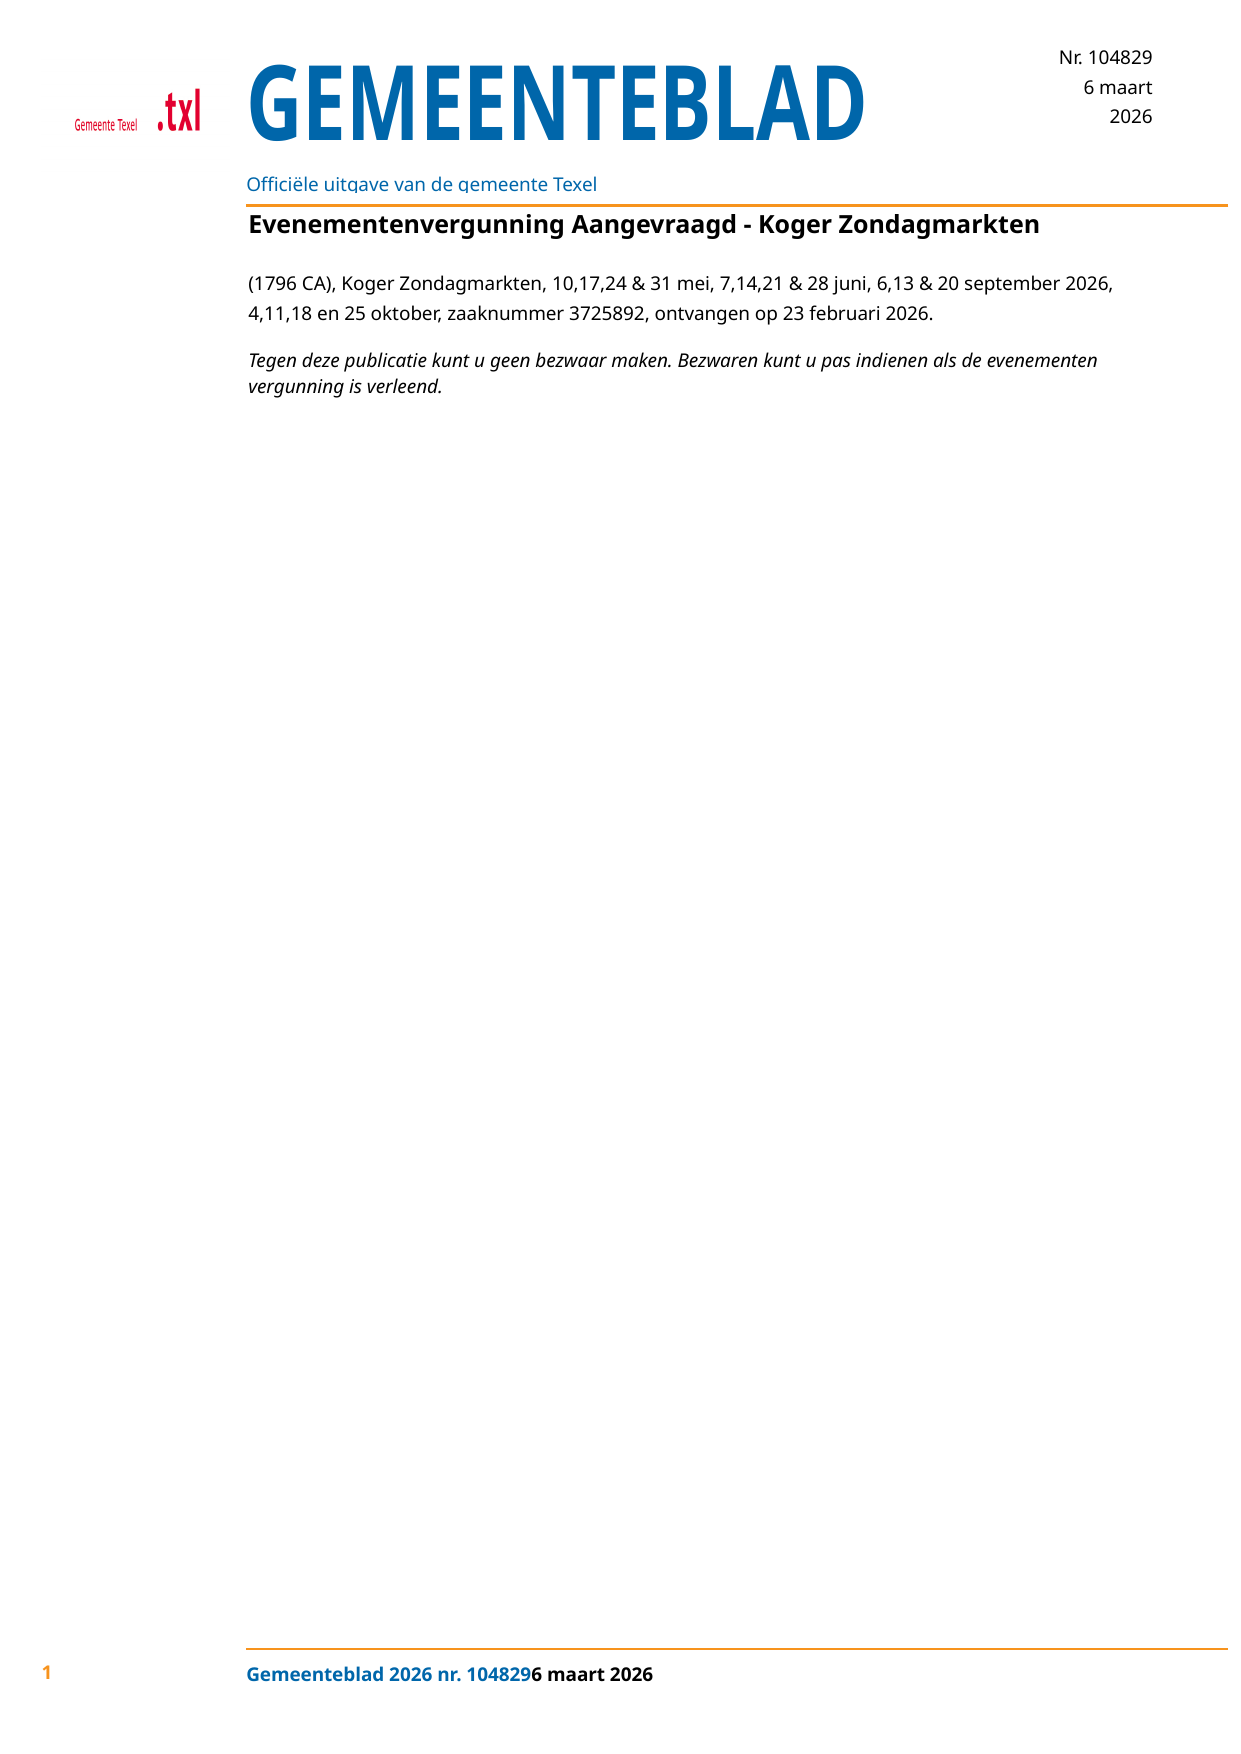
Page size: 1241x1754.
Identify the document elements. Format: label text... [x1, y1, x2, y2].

picture [41, 47, 231, 172]
text (1796 CA), Koger Zondagmarkten, 10,17,24 & 31 mei, 7,14,21 & 28 juni, 6,13 & 20 september 2026, 4,11,18 en 25 oktober, zaaknummer 3725892, ontvangen op 23 februari 2026. [248, 270, 1152, 326]
text Tegen deze publicatie kunt u geen bezwaar maken. Bezwaren kunt u pas indienen als de evenementen vergunning is verleend. [248, 348, 1152, 399]
text Evenementenvergunning Aangevraagd - Koger Zondagmarkten [248, 207, 1152, 241]
